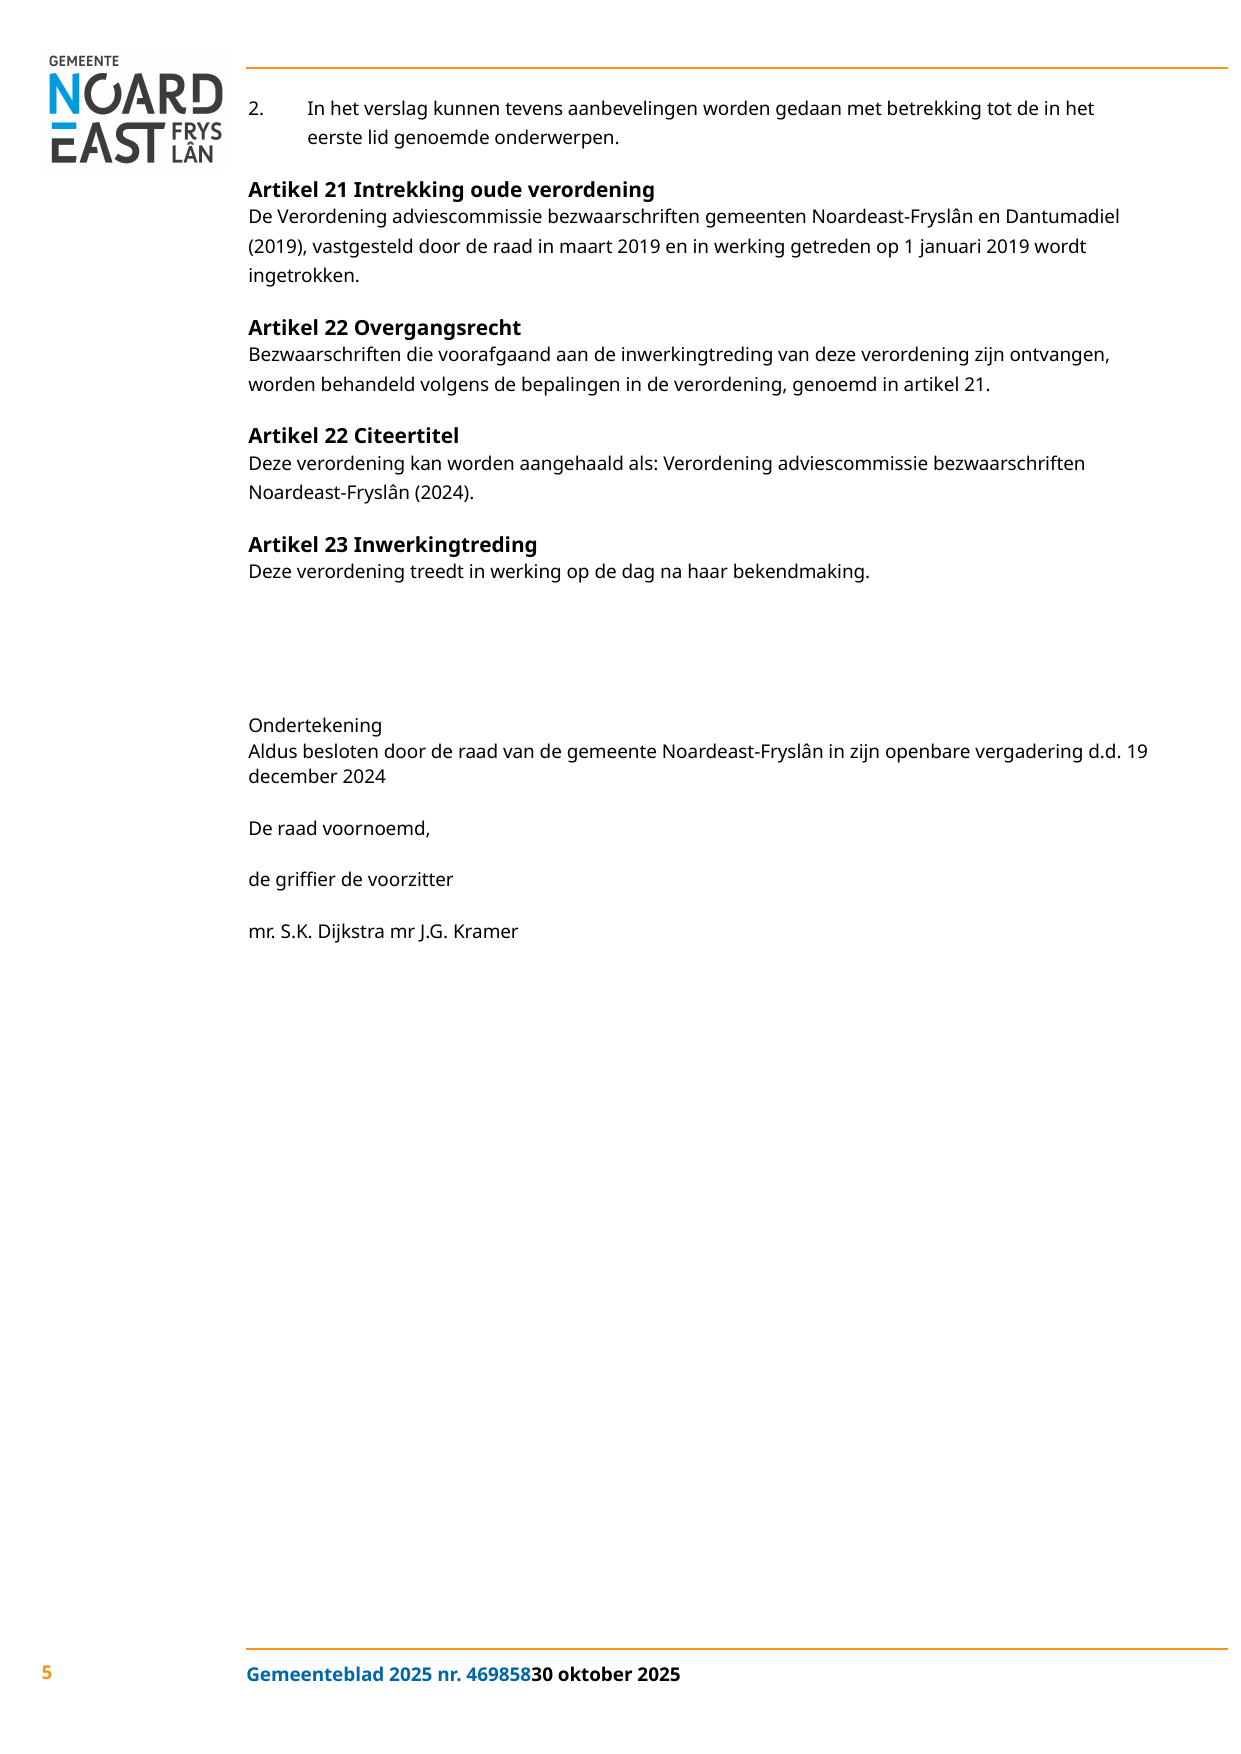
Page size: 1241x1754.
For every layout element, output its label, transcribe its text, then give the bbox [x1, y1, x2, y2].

picture [41, 47, 231, 172]
text Ondertekening [248, 712, 1152, 738]
text mr. S.K. Dijkstra mr J.G. Kramer [248, 918, 1152, 944]
text de griffier de voorzitter [248, 867, 1152, 892]
text Artikel 22 Citeertitel [248, 421, 1152, 450]
text Artikel 23 Inwerkingtreding [248, 530, 1152, 558]
text Artikel 21 Intrekking oude verordening [248, 175, 1152, 203]
text Artikel 22 Overgangsrecht [248, 313, 1152, 341]
list In het verslag kunnen tevens aanbevelingen worden gedaan met betrekking tot de in het eerste lid genoemde onderwerpen. [248, 95, 1152, 150]
text De raad voornoemd, [248, 815, 1152, 841]
text Deze verordening treedt in werking op de dag na haar bekendmaking. [248, 558, 1152, 584]
text Bezwaarschriften die voorafgaand aan de inwerkingtreding van deze verordening zijn ontvangen, worden behandeld volgens de bepalingen in de verordening, genoemd in artikel 21. [248, 341, 1152, 397]
text Aldus besloten door de raad van de gemeente Noardeast-Fryslân in zijn openbare vergadering d.d. 19 december 2024 [248, 738, 1152, 789]
text De Verordening adviescommissie bezwaarschriften gemeenten Noardeast-Fryslân en Dantumadiel (2019), vastgesteld door de raad in maart 2019 en in werking getreden op 1 januari 2019 wordt ingetrokken. [248, 203, 1152, 288]
text Deze verordening kan worden aangehaald als: Verordening adviescommissie bezwaarschriften Noardeast-Fryslân (2024). [248, 450, 1152, 505]
